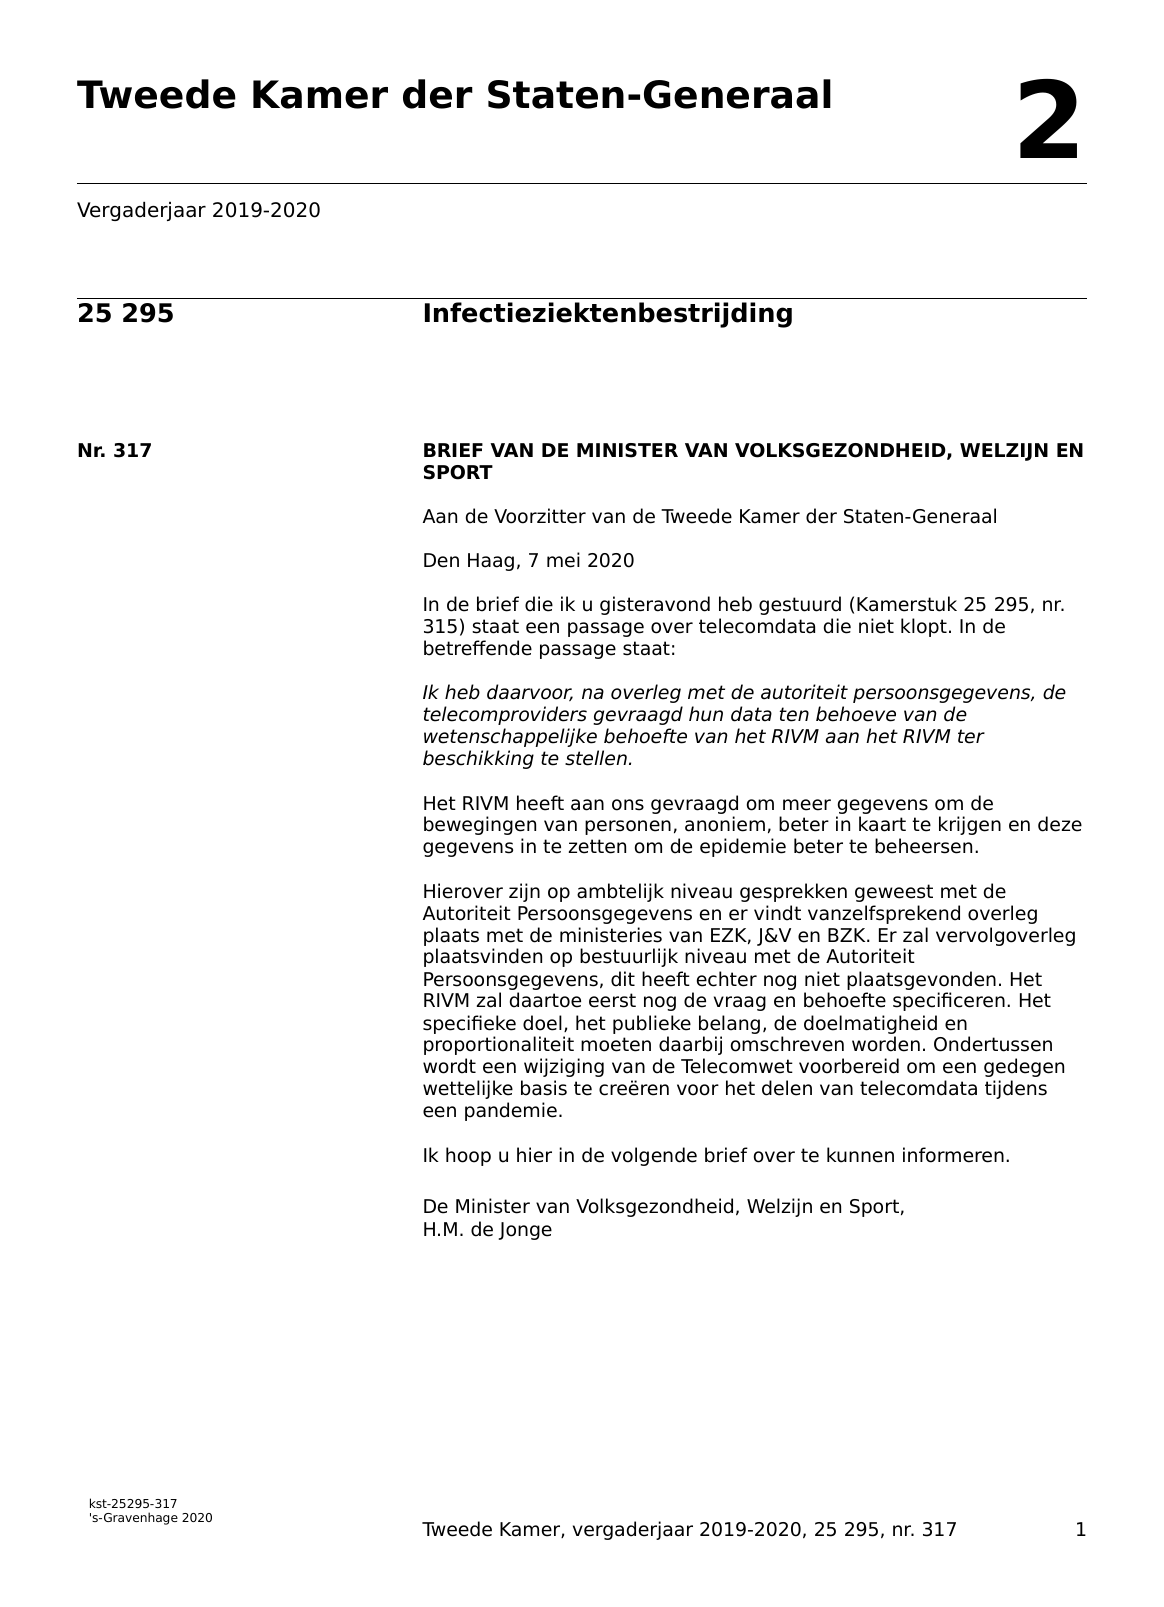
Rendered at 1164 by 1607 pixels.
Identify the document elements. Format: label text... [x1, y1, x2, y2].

text kst-25295-317 [88, 1497, 323, 1511]
text Hierover zijn op ambtelijk niveau gesprekken geweest met de Autoriteit Persoonsgegevens en er vindt vanzelfsprekend overleg plaats met de ministeries van EZK, J&V en BZK. Er zal vervolgoverleg plaatsvinden op bestuurlijk niveau met de Autoriteit Persoonsgegevens, dit heeft echter nog niet plaatsgevonden. Het RIVM zal daartoe eerst nog de vraag en behoefte specificeren. Het specifieke doel, het publieke belang, de doelmatigheid en proportionaliteit moeten daarbij omschreven worden. Ondertussen wordt een wijziging van de Telecomwet voorbereid om een gedegen wettelijke basis te creëren voor het delen van telecomdata tijdens een pandemie. [422, 881, 1087, 1122]
table_cell Vergaderjaar 2019-2020 [77, 184, 1087, 298]
table_header 2 [886, 59, 1087, 183]
subtitle Nr. 317 BRIEF VAN DE MINISTER VAN VOLKSGEZONDHEID, WELZIJN EN SPORT [77, 440, 1087, 484]
subtitle 25 295 Infectieziektenbestrijding [77, 299, 1087, 329]
text Ik heb daarvoor, na overleg met de autoriteit persoonsgegevens, de telecomproviders gevraagd hun data ten behoeve van de wetenschappelijke behoefte van het RIVM aan het RIVM ter beschikking te stellen. [422, 682, 1087, 770]
text Aan de Voorzitter van de Tweede Kamer der Staten-Generaal [422, 506, 1087, 528]
text In de brief die ik u gisteravond heb gestuurd (Kamerstuk 25 295, nr. 315) staat een passage over telecomdata die niet klopt. In de betreffende passage staat: [422, 594, 1087, 660]
text De Minister van Volksgezondheid, Welzijn en Sport, H.M. de Jonge [422, 1196, 1087, 1240]
text Het RIVM heeft aan ons gevraagd om meer gegevens om de bewegingen van personen, anoniem, beter in kaart te krijgen en deze gegevens in te zetten om de epidemie beter te beheersen. [422, 792, 1087, 858]
table_header Tweede Kamer der Staten-Generaal [77, 59, 886, 183]
text Ik hoop u hier in de volgende brief over te kunnen informeren. [422, 1144, 1087, 1166]
text 's-Gravenhage 2020 [88, 1511, 323, 1525]
text Den Haag, 7 mei 2020 [422, 550, 1087, 572]
